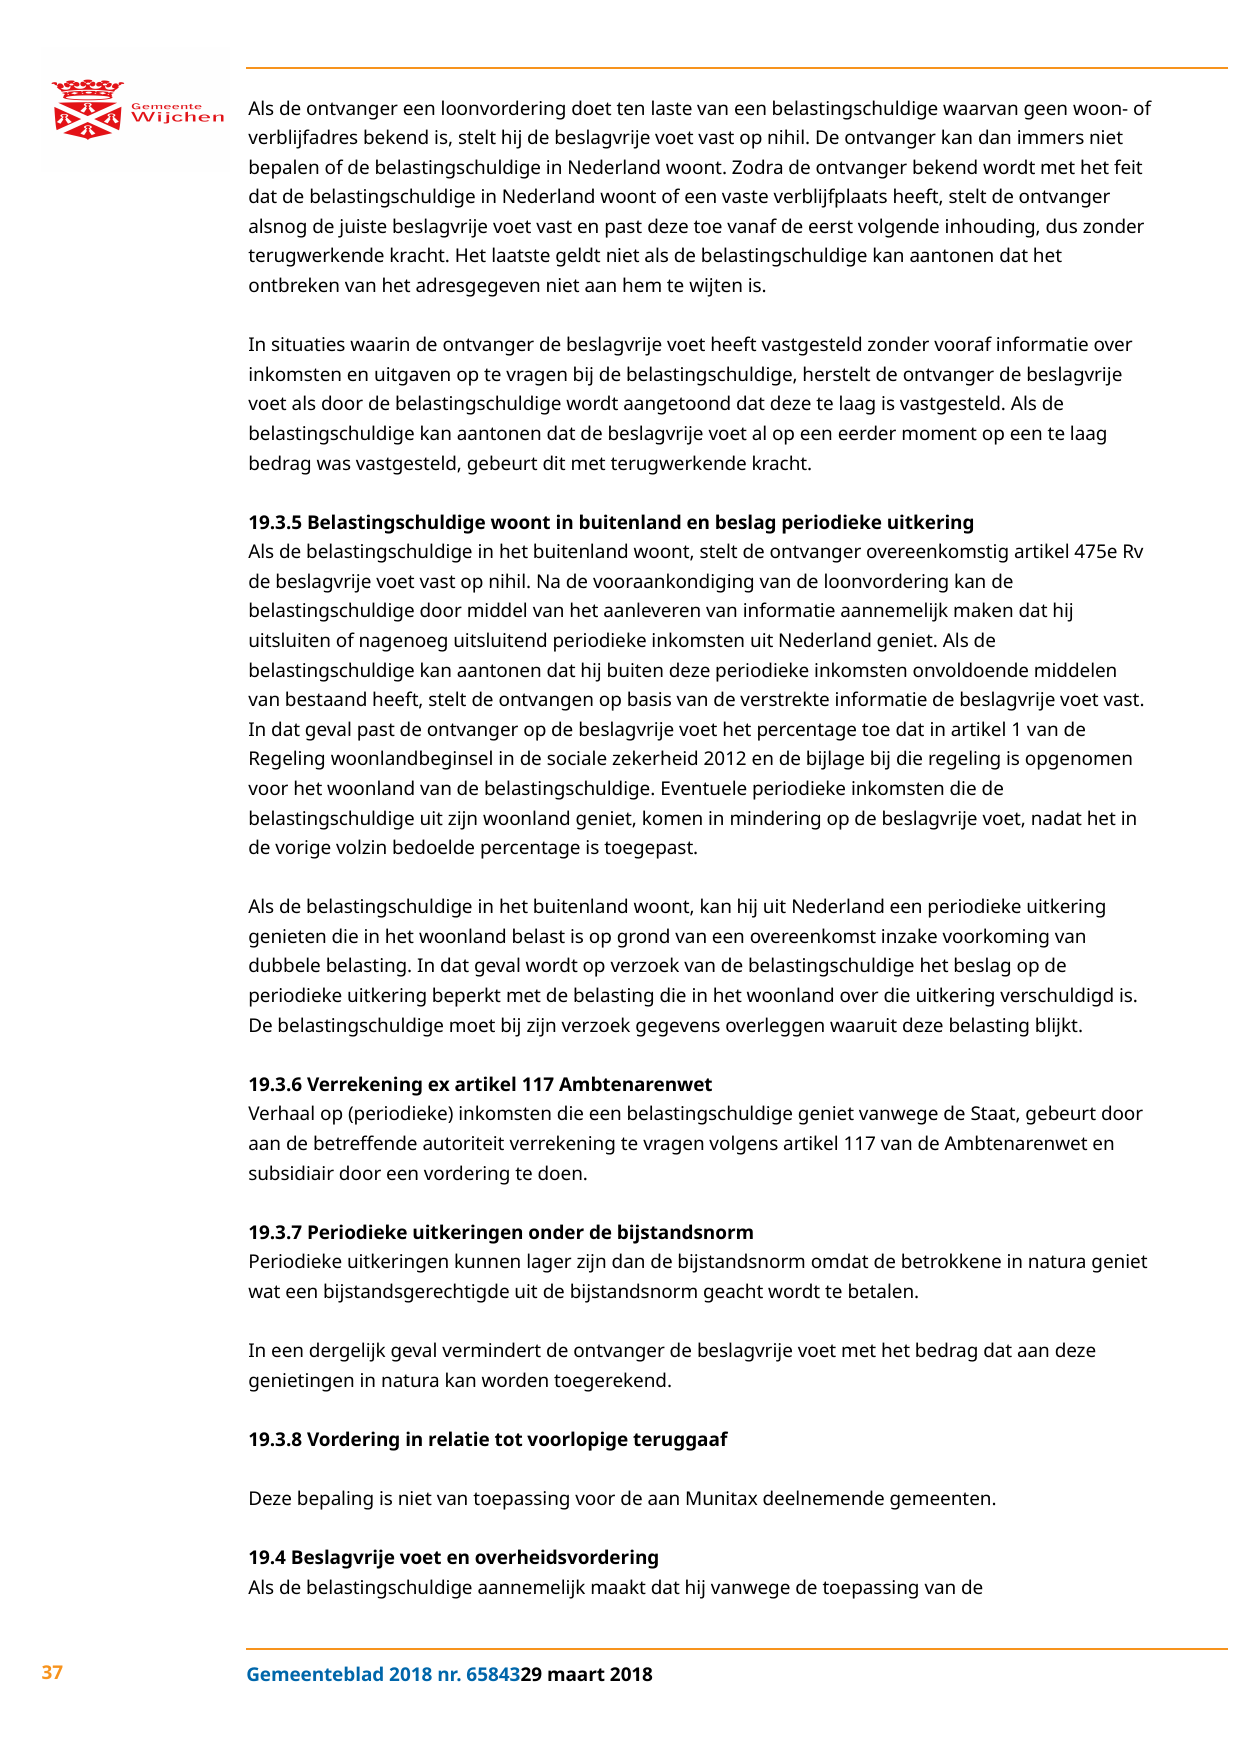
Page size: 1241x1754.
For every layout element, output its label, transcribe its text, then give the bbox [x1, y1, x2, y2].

text In situaties waarin de ontvanger de beslagvrije voet heeft vastgesteld zonder vooraf informatie over inkomsten en uitgaven op te vragen bij de belastingschuldige, herstelt de ontvanger de beslagvrije voet als door de belastingschuldige wordt aangetoond dat deze te laag is vastgesteld. Als de belastingschuldige kan aantonen dat de beslagvrije voet al op een eerder moment op een te laag bedrag was vastgesteld, gebeurt dit met terugwerkende kracht. [248, 331, 1152, 476]
text 19.3.8 Vordering in relatie tot voorlopige teruggaaf [248, 1426, 1152, 1452]
text 19.3.7 Periodieke uitkeringen onder de bijstandsnorm [248, 1219, 1152, 1245]
text Periodieke uitkeringen kunnen lager zijn dan de bijstandsnorm omdat de betrokkene in natura geniet wat een bijstandsgerechtigde uit de bijstandsnorm geacht wordt te betalen. [248, 1248, 1152, 1304]
text In een dergelijk geval vermindert de ontvanger de beslagvrije voet met het bedrag dat aan deze genietingen in natura kan worden toegerekend. [248, 1337, 1152, 1393]
text Verhaal op (periodieke) inkomsten die een belastingschuldige geniet vanwege de Staat, gebeurt door aan de betreffende autoriteit verrekening te vragen volgens artikel 117 van de Ambtenarenwet en subsidiair door een vordering te doen. [248, 1101, 1152, 1186]
text 19.3.6 Verrekening ex artikel 117 Ambtenarenwet [248, 1071, 1152, 1097]
picture [41, 47, 231, 172]
text Als de ontvanger een loonvordering doet ten laste van een belastingschuldige waarvan geen woon- of verblijfadres bekend is, stelt hij de beslagvrije voet vast op nihil. De ontvanger kan dan immers niet bepalen of de belastingschuldige in Nederland woont. Zodra de ontvanger bekend wordt met het feit dat de belastingschuldige in Nederland woont of een vaste verblijfplaats heeft, stelt de ontvanger alsnog de juiste beslagvrije voet vast en past deze toe vanaf de eerst volgende inhouding, dus zonder terugwerkende kracht. Het laatste geldt niet als de belastingschuldige kan aantonen dat het ontbreken van het adresgegeven niet aan hem te wijten is. [248, 95, 1152, 298]
text Als de belastingschuldige in het buitenland woont, stelt de ontvanger overeenkomstig artikel 475e Rv de beslagvrije voet vast op nihil. Na de vooraankondiging van de loonvordering kan de belastingschuldige door middel van het aanleveren van informatie aannemelijk maken dat hij uitsluiten of nagenoeg uitsluitend periodieke inkomsten uit Nederland geniet. Als de belastingschuldige kan aantonen dat hij buiten deze periodieke inkomsten onvoldoende middelen van bestaand heeft, stelt de ontvangen op basis van de verstrekte informatie de beslagvrije voet vast. In dat geval past de ontvanger op de beslagvrije voet het percentage toe dat in artikel 1 van de Regeling woonlandbeginsel in de sociale zekerheid 2012 en de bijlage bij die regeling is opgenomen voor het woonland van de belastingschuldige. Eventuele periodieke inkomsten die de belastingschuldige uit zijn woonland geniet, komen in mindering op de beslagvrije voet, nadat het in de vorige volzin bedoelde percentage is toegepast. [248, 538, 1152, 860]
text Als de belastingschuldige in het buitenland woont, kan hij uit Nederland een periodieke uitkering genieten die in het woonland belast is op grond van een overeenkomst inzake voorkoming van dubbele belasting. In dat geval wordt op verzoek van de belastingschuldige het beslag op de periodieke uitkering beperkt met de belasting die in het woonland over die uitkering verschuldigd is. De belastingschuldige moet bij zijn verzoek gegevens overleggen waaruit deze belasting blijkt. [248, 893, 1152, 1038]
text Als de belastingschuldige aannemelijk maakt dat hij vanwege de toepassing van de [248, 1574, 1152, 1600]
text 19.4 Beslagvrije voet en overheidsvordering [248, 1544, 1152, 1570]
text Deze bepaling is niet van toepassing voor de aan Munitax deelnemende gemeenten. [248, 1485, 1152, 1511]
text 19.3.5 Belastingschuldige woont in buitenland en beslag periodieke uitkering [248, 509, 1152, 535]
